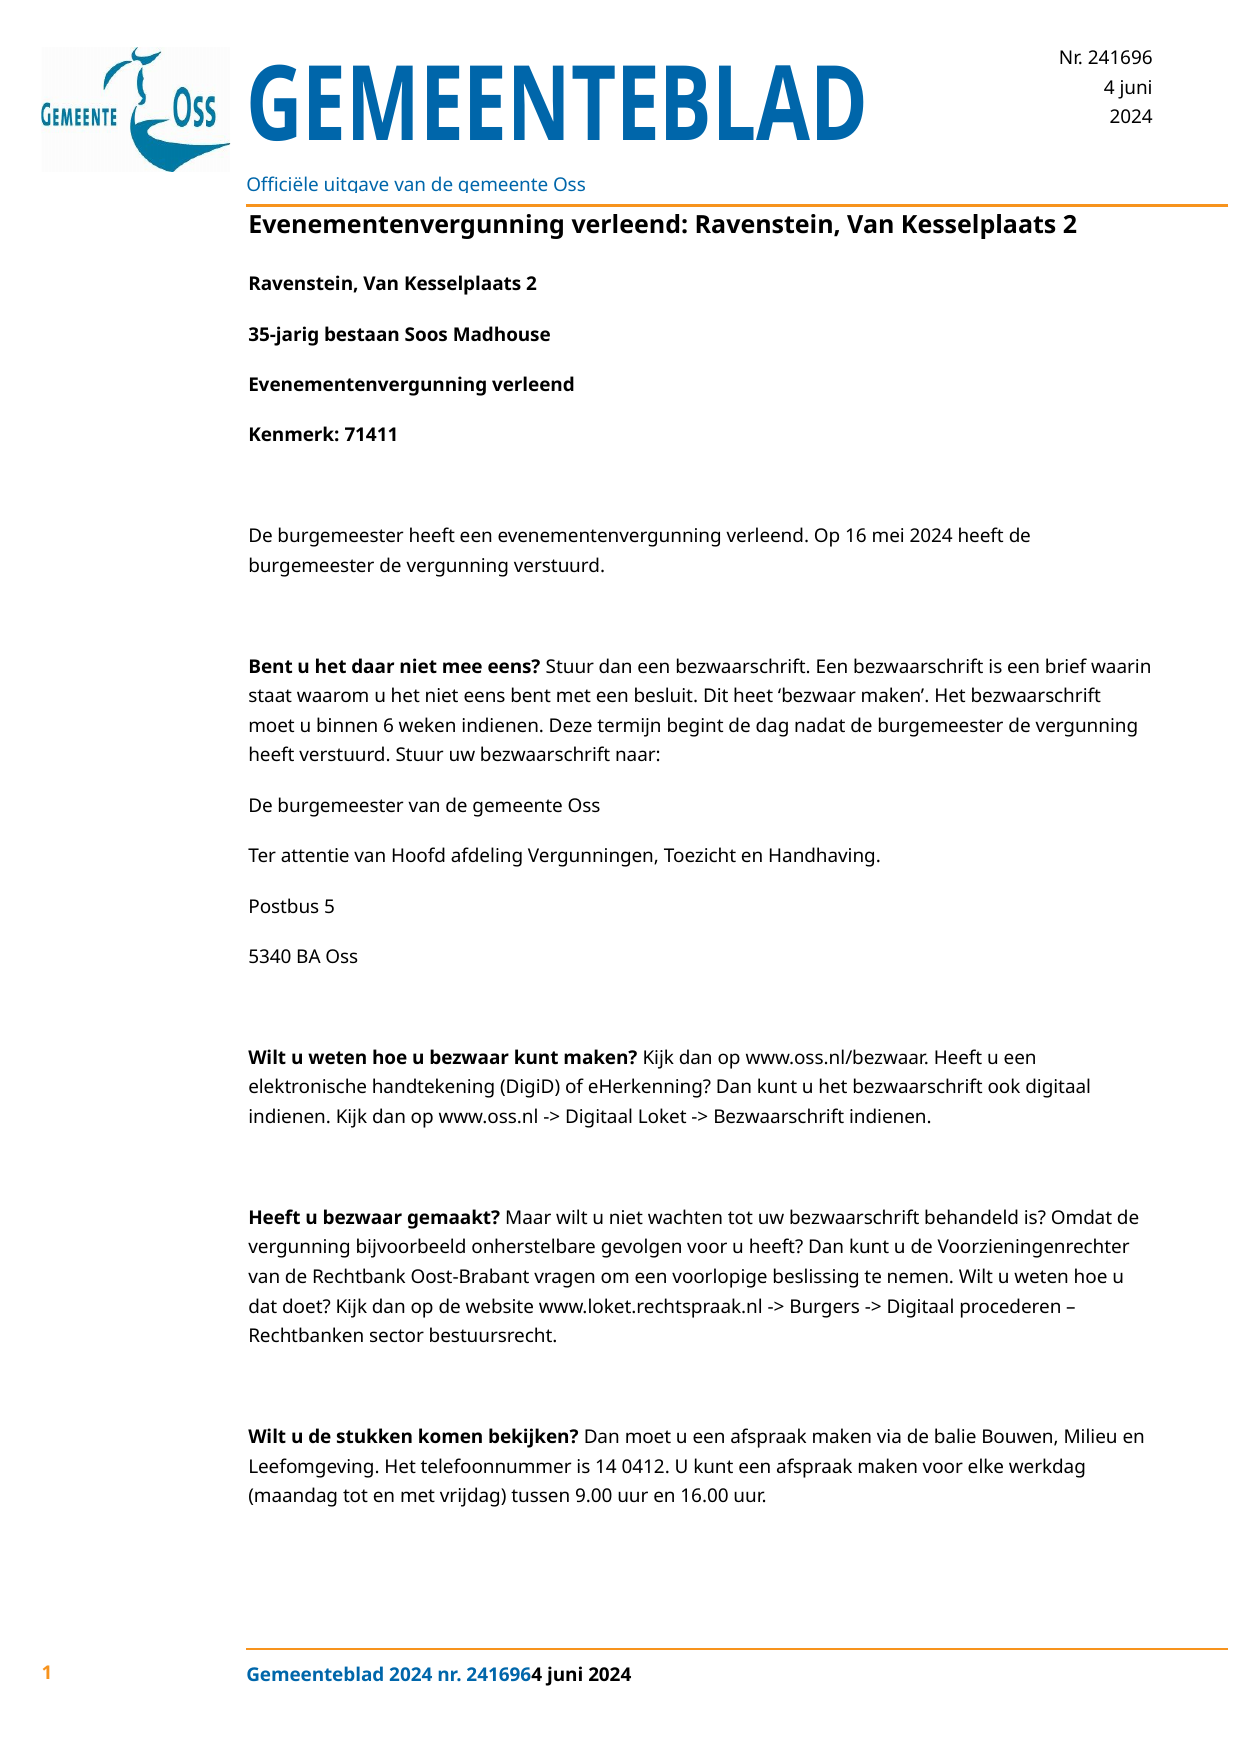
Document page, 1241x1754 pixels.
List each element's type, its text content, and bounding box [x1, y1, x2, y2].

text Ter attentie van Hoofd afdeling Vergunningen, Toezicht en Handhaving. [248, 842, 1152, 868]
text Kenmerk: 71411 [248, 422, 1152, 447]
text Wilt u de stukken komen bekijken? Dan moet u een afspraak maken via de balie Bouwen, Milieu en Leefomgeving. Het telefoonnummer is 14 0412. U kunt een afspraak maken voor elke werkdag (maandag tot en met vrijdag) tussen 9.00 uur en 16.00 uur. [248, 1423, 1152, 1508]
text Wilt u weten hoe u bezwaar kunt maken? Kijk dan op www.oss.nl/bezwaar. Heeft u een elektronische handtekening (DigiD) of eHerkenning? Dan kunt u het bezwaarschrift ook digitaal indienen. Kijk dan op www.oss.nl -> Digitaal Loket -> Bezwaarschrift indienen. [248, 1044, 1152, 1129]
picture [41, 47, 231, 172]
text De burgemeester van de gemeente Oss [248, 792, 1152, 818]
text Bent u het daar niet mee eens? Stuur dan een bezwaarschrift. Een bezwaarschrift is een brief waarin staat waarom u het niet eens bent met een besluit. Dit heet ‘bezwaar maken’. Het bezwaarschrift moet u binnen 6 weken indienen. Deze termijn begint de dag nadat de burgemeester de vergunning heeft verstuurd. Stuur uw bezwaarschrift naar: [248, 653, 1152, 767]
text 35-jarig bestaan Soos Madhouse [248, 321, 1152, 346]
text Evenementenvergunning verleend: Ravenstein, Van Kesselplaats 2 [248, 207, 1152, 241]
text Postbus 5 [248, 893, 1152, 918]
text Evenementenvergunning verleend [248, 371, 1152, 397]
text De burgemeester heeft een evenementenvergunning verleend. Op 16 mei 2024 heeft de burgemeester de vergunning verstuurd. [248, 522, 1152, 578]
text Ravenstein, Van Kesselplaats 2 [248, 270, 1152, 296]
text Heeft u bezwaar gemaakt? Maar wilt u niet wachten tot uw bezwaarschrift behandeld is? Omdat de vergunning bijvoorbeeld onherstelbare gevolgen voor u heeft? Dan kunt u de Voorzieningenrechter van de Rechtbank Oost-Brabant vragen om een voorlopige beslissing te nemen. Wilt u weten hoe u dat doet? Kijk dan op de website www.loket.rechtspraak.nl -> Burgers -> Digitaal procederen – Rechtbanken sector bestuursrecht. [248, 1204, 1152, 1348]
text 5340 BA Oss [248, 943, 1152, 969]
